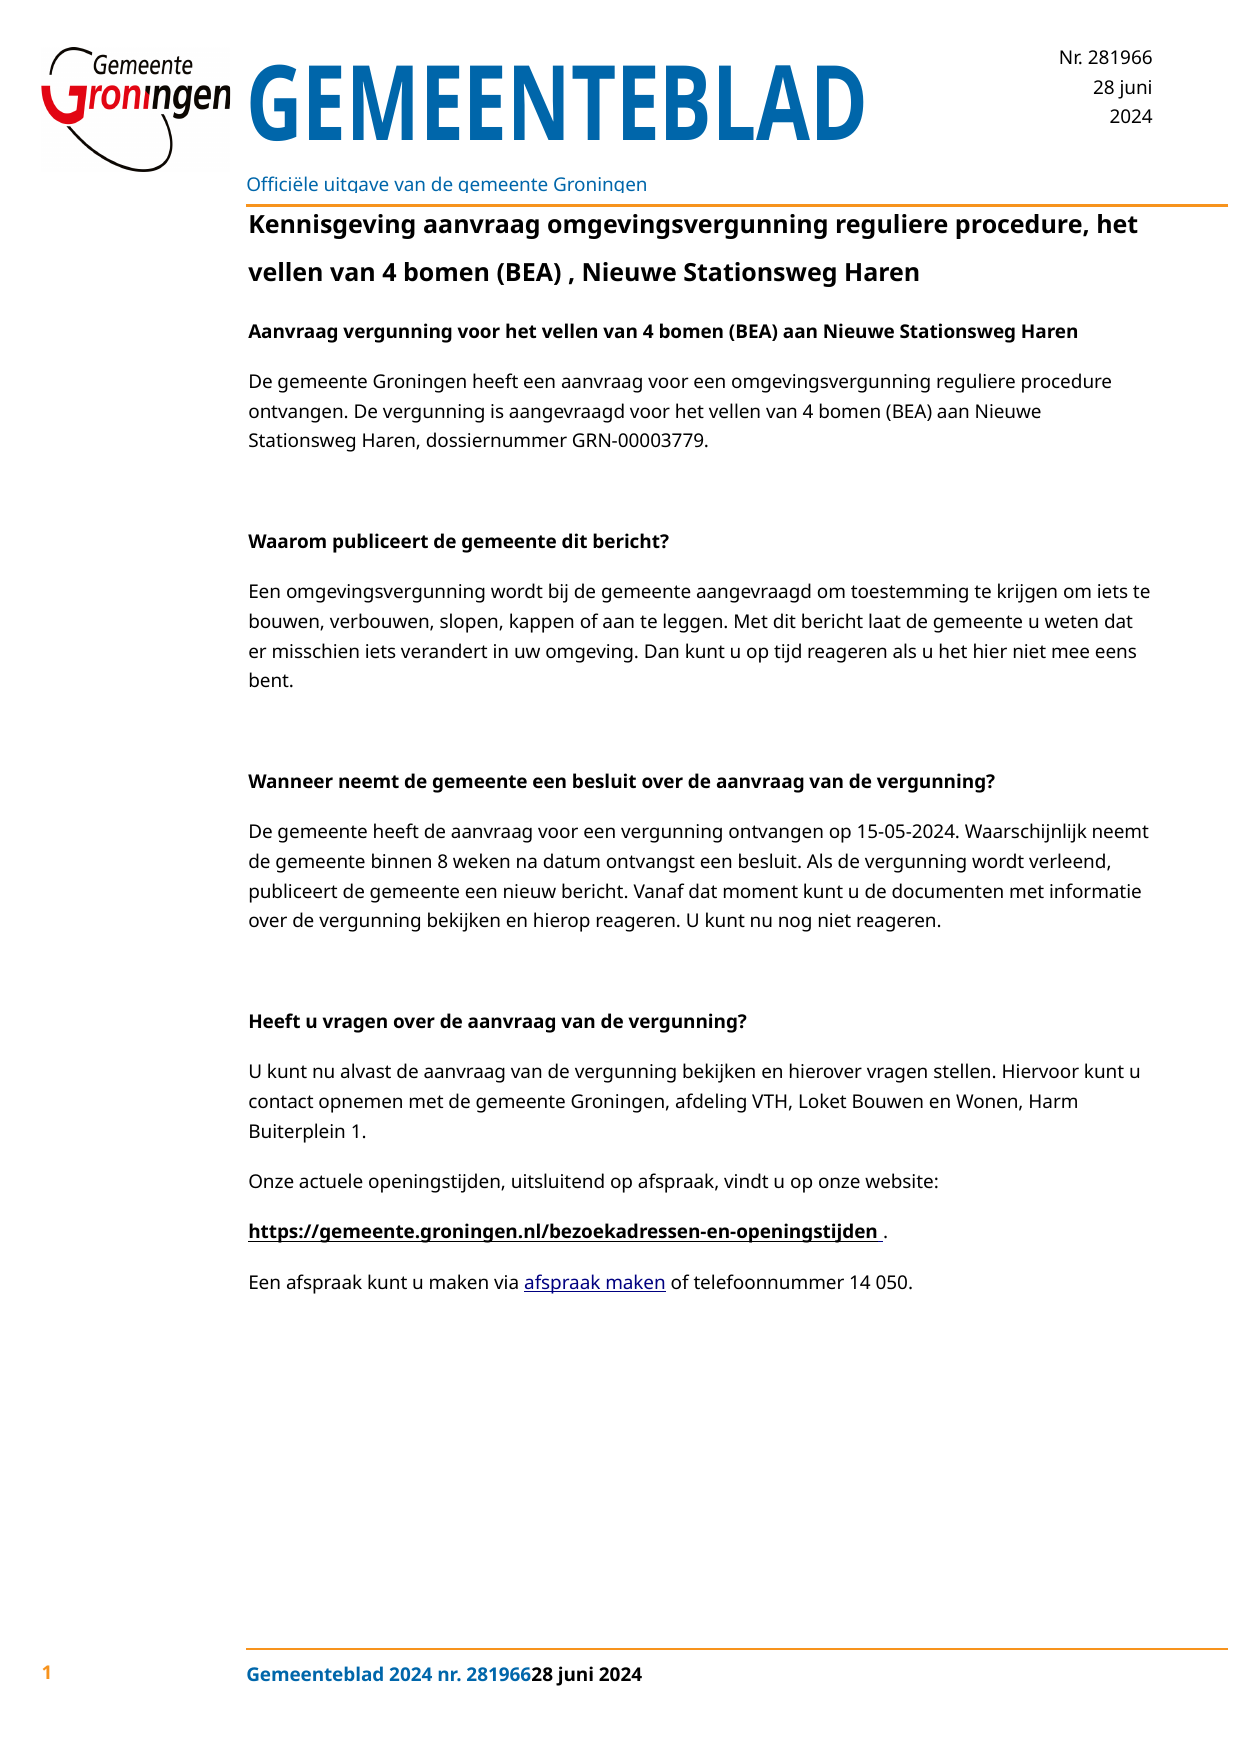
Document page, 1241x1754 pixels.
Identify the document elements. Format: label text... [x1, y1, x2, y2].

text Onze actuele openingstijden, uitsluitend op afspraak, vindt u op onze website: [248, 1168, 1152, 1194]
text https://gemeente.groningen.nl/bezoekadressen-en-openingstijden . [248, 1219, 1152, 1244]
text Een omgevingsvergunning wordt bij de gemeente aangevraagd om toestemming te krijgen om iets te bouwen, verbouwen, slopen, kappen of aan te leggen. Met dit bericht laat de gemeente u weten dat er misschien iets verandert in uw omgeving. Dan kunt u op tijd reageren als u het hier niet mee eens bent. [248, 579, 1152, 693]
text Waarom publiceert de gemeente dit bericht? [248, 528, 1152, 554]
text De gemeente heeft de aanvraag voor een vergunning ontvangen op 15-05-2024. Waarschijnlijk neemt de gemeente binnen 8 weken na datum ontvangst een besluit. Als de vergunning wordt verleend, publiceert de gemeente een nieuw bericht. Vanaf dat moment kunt u de documenten met informatie over de vergunning bekijken en hierop reageren. U kunt nu nog niet reageren. [248, 819, 1152, 933]
text Wanneer neemt de gemeente een besluit over de aanvraag van de vergunning? [248, 768, 1152, 794]
text U kunt nu alvast de aanvraag van de vergunning bekijken en hierover vragen stellen. Hiervoor kunt u contact opnemen met de gemeente Groningen, afdeling VTH, Loket Bouwen en Wonen, Harm Buiterplein 1. [248, 1059, 1152, 1144]
text Aanvraag vergunning voor het vellen van 4 bomen (BEA) aan Nieuwe Stationsweg Haren [248, 318, 1152, 344]
picture [41, 47, 231, 172]
text Kennisgeving aanvraag omgevingsvergunning reguliere procedure, het vellen van 4 bomen (BEA) , Nieuwe Stationsweg Haren [248, 207, 1152, 288]
text De gemeente Groningen heeft een aanvraag voor een omgevingsvergunning reguliere procedure ontvangen. De vergunning is aangevraagd voor het vellen van 4 bomen (BEA) aan Nieuwe Stationsweg Haren, dossiernummer GRN-00003779. [248, 368, 1152, 453]
text Heeft u vragen over de aanvraag van de vergunning? [248, 1008, 1152, 1034]
text Een afspraak kunt u maken via afspraak maken of telefoonnummer 14 050. [248, 1269, 1152, 1295]
